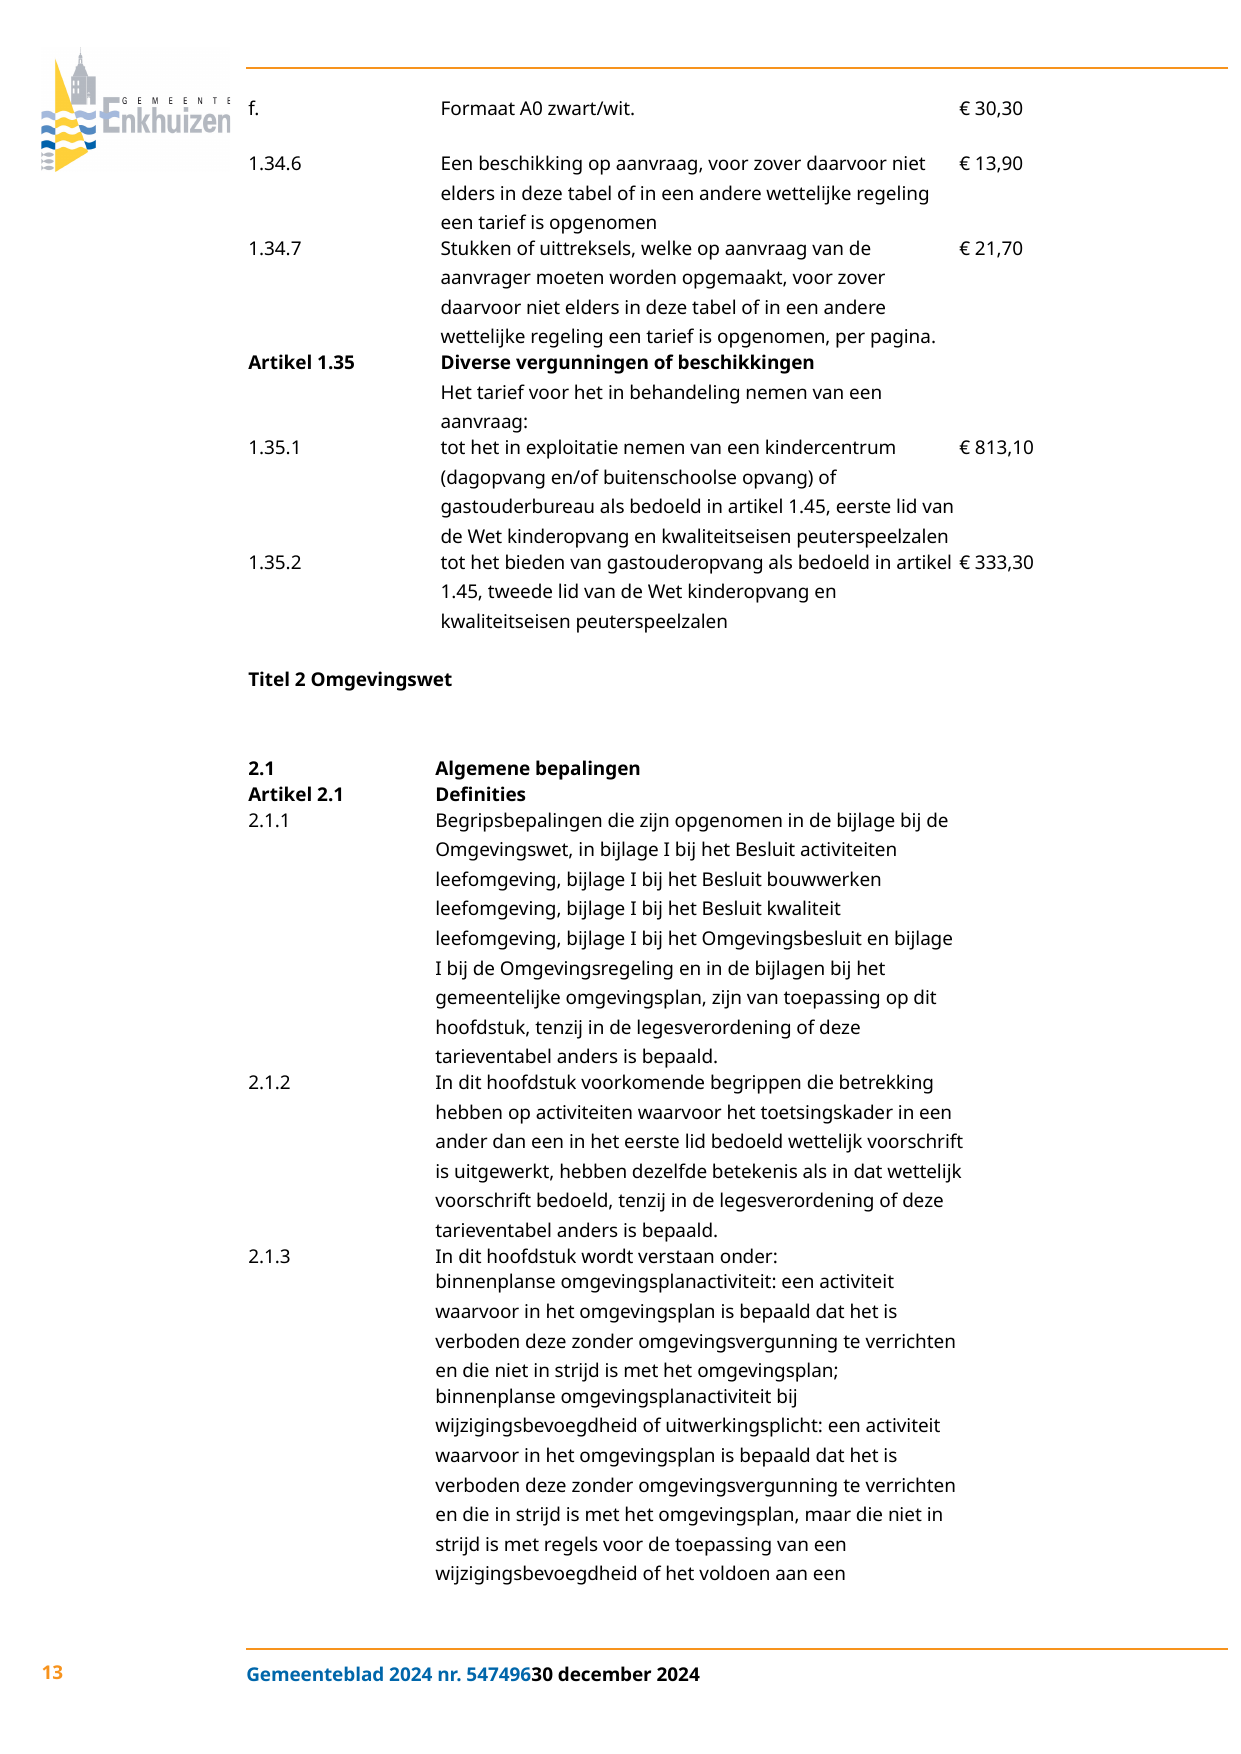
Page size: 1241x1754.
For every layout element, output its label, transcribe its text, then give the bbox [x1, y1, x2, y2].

table_cell [964, 1243, 1152, 1269]
table_cell binnenplanse omgevingsplanactiviteit bij wijzigingsbevoegdheid of uitwerkingsplicht: een activiteit waarvoor in het omgevingsplan is bepaald dat het is verboden deze zonder omgevingsvergunning te verrichten en die in strijd is met het omgevingsplan, maar die niet in strijd is met regels voor de toepassing van een wijzigingsbevoegdheid of het voldoen aan een [435, 1383, 964, 1586]
table_cell [248, 1269, 435, 1383]
table_cell [964, 1269, 1152, 1383]
table_cell In dit hoofdstuk voorkomende begrippen die betrekking hebben op activiteiten waarvoor het toetsingskader in een ander dan een in het eerste lid bedoeld wettelijk voorschrift is uitgewerkt, hebben dezelfde betekenis als in dat wettelijk voorschrift bedoeld, tenzij in de legesverordening of deze tarieventabel anders is bepaald. [435, 1069, 964, 1243]
table_cell Stukken of uittreksels, welke op aanvraag van de aanvrager moeten worden opgemaakt, voor zover daarvoor niet elders in deze tabel of in een andere wettelijke regeling een tarief is opgenomen, per pagina. [440, 235, 959, 349]
table_cell In dit hoofdstuk wordt verstaan onder: [435, 1243, 964, 1269]
table_header [964, 755, 1152, 781]
table_cell tot het in exploitatie nemen van een kindercentrum (dagopvang en/of buitenschoolse opvang) of gastouderbureau als bedoeld in artikel 1.45, eerste lid van de Wet kinderopvang en kwaliteitseisen peuterspeelzalen [440, 434, 959, 549]
table_cell binnenplanse omgevingsplanactiviteit: een activiteit waarvoor in het omgevingsplan is bepaald dat het is verboden deze zonder omgevingsvergunning te verrichten en die niet in strijd is met het omgevingsplan; [435, 1269, 964, 1383]
picture [41, 47, 231, 172]
table_cell € 30,30 [959, 95, 1152, 150]
table_cell 2.1.1 [248, 807, 435, 1069]
table_cell [959, 350, 1152, 434]
table_cell Definities [435, 781, 964, 807]
text Titel 2 Omgevingswet [248, 667, 1152, 692]
table_cell Artikel 1.35 [248, 350, 440, 434]
table_cell [964, 807, 1152, 1069]
table_cell tot het bieden van gastouderopvang als bedoeld in artikel 1.45, tweede lid van de Wet kinderopvang en kwaliteitseisen peuterspeelzalen [440, 549, 959, 634]
table_cell 1.35.2 [248, 549, 440, 634]
table_cell 1.34.6 [248, 150, 440, 235]
table_cell f. [248, 95, 440, 150]
table_cell € 13,90 [959, 150, 1152, 235]
table_cell € 333,30 [959, 549, 1152, 634]
table_cell [248, 1383, 435, 1586]
table_cell Artikel 2.1 [248, 781, 435, 807]
table_cell 2.1.2 [248, 1069, 435, 1243]
table_header Algemene bepalingen [435, 755, 964, 781]
table_cell [964, 1383, 1152, 1586]
table_header 2.1 [248, 755, 435, 781]
table_cell [964, 1069, 1152, 1243]
table_cell Formaat A0 zwart/wit. [440, 95, 959, 150]
table_cell € 21,70 [959, 235, 1152, 349]
table_cell 2.1.3 [248, 1243, 435, 1269]
table_cell 1.34.7 [248, 235, 440, 349]
table_cell [964, 781, 1152, 807]
table_cell € 813,10 [959, 434, 1152, 549]
table_cell Diverse vergunningen of beschikkingen Het tarief voor het in behandeling nemen van een aanvraag: [440, 350, 959, 434]
table_cell Een beschikking op aanvraag, voor zover daarvoor niet elders in deze tabel of in een andere wettelijke regeling een tarief is opgenomen [440, 150, 959, 235]
table_cell 1.35.1 [248, 434, 440, 549]
table_cell Begripsbepalingen die zijn opgenomen in de bijlage bij de Omgevingswet, in bijlage I bij het Besluit activiteiten leefomgeving, bijlage I bij het Besluit bouwwerken leefomgeving, bijlage I bij het Besluit kwaliteit leefomgeving, bijlage I bij het Omgevingsbesluit en bijlage I bij de Omgevingsregeling en in de bijlagen bij het gemeentelijke omgevingsplan, zijn van toepassing op dit hoofdstuk, tenzij in de legesverordening of deze tarieventabel anders is bepaald. [435, 807, 964, 1069]
